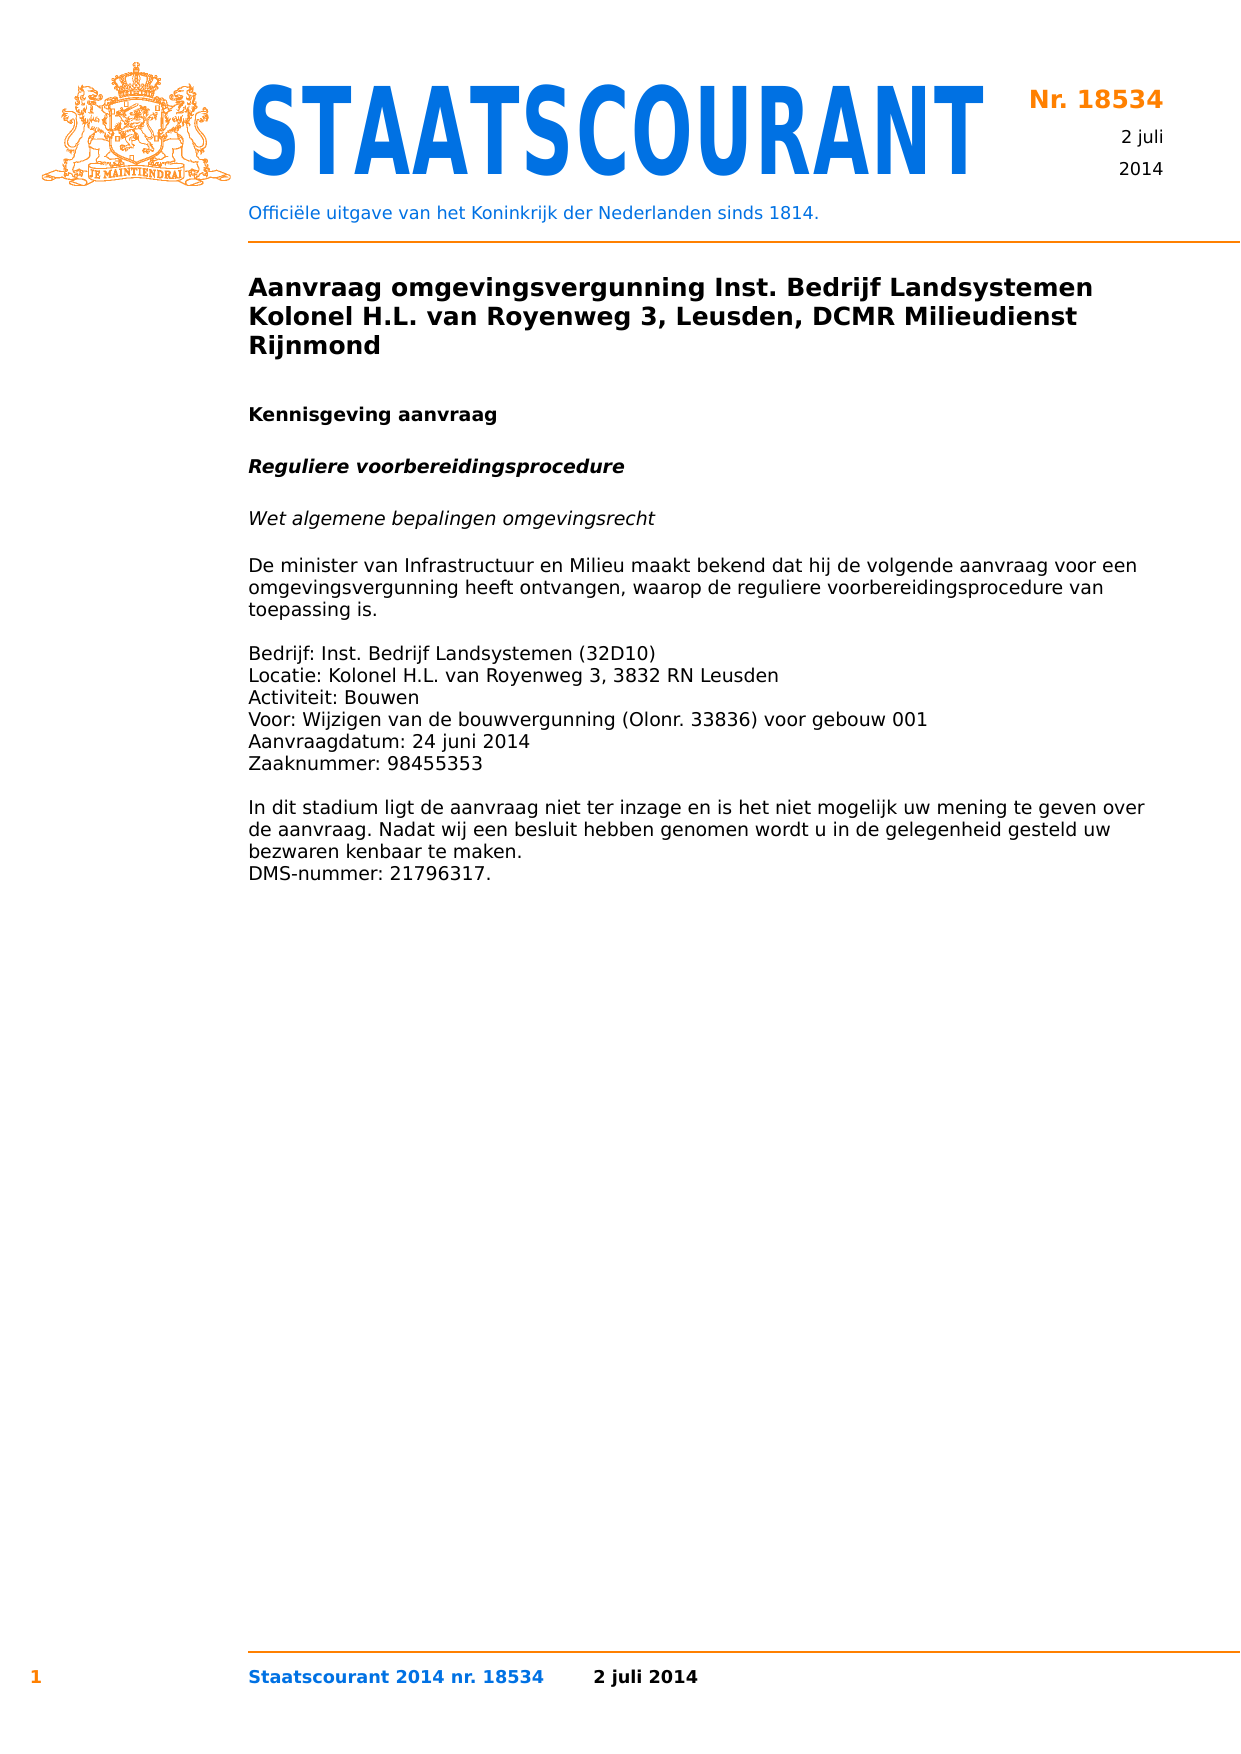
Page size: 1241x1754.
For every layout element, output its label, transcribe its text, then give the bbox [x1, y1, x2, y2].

text In dit stadium ligt de aanvraag niet ter inzage en is het niet mogelijk uw mening te geven over de aanvraag. Nadat wij een besluit hebben genomen wordt u in de gelegenheid gesteld uw bezwaren kenbaar te maken. [248, 797, 1163, 863]
table_header Nr. 18534 [998, 62, 1240, 121]
text DMS-nummer: 21796317. [248, 863, 1163, 885]
table_cell 2014 [998, 153, 1240, 203]
subtitle Aanvraag omgevingsvergunning Inst. Bedrijf Landsystemen Kolonel H.L. van Royenweg 3, Leusden, DCMR Milieudienst Rijnmond [248, 273, 1163, 361]
subtitle Reguliere voorbereidingsprocedure [248, 456, 1163, 478]
subtitle Kennisgeving aanvraag [248, 404, 1163, 426]
subtitle Wet algemene bepalingen omgevingsrecht [248, 508, 1163, 530]
text Bedrijf: Inst. Bedrijf Landsystemen (32D10) [248, 643, 1163, 665]
table_header [25, 62, 248, 241]
text Aanvraagdatum: 24 juni 2014 [248, 731, 1163, 753]
table_cell 2 juli [998, 121, 1240, 153]
table_cell Officiële uitgave van het Koninkrijk der Nederlanden sinds 1814. [248, 203, 1240, 241]
picture [41, 62, 231, 186]
text Zaaknummer: 98455353 [248, 753, 1163, 775]
text De minister van Infrastructuur en Milieu maakt bekend dat hij de volgende aanvraag voor een omgevingsvergunning heeft ontvangen, waarop de reguliere voorbereidingsprocedure van toepassing is. [248, 555, 1163, 621]
text Voor: Wijzigen van de bouwvergunning (Olonr. 33836) voor gebouw 001 [248, 709, 1163, 731]
text Locatie: Kolonel H.L. van Royenweg 3, 3832 RN Leusden [248, 665, 1163, 687]
table_header STAATSCOURANT [248, 62, 998, 203]
text Activiteit: Bouwen [248, 687, 1163, 709]
